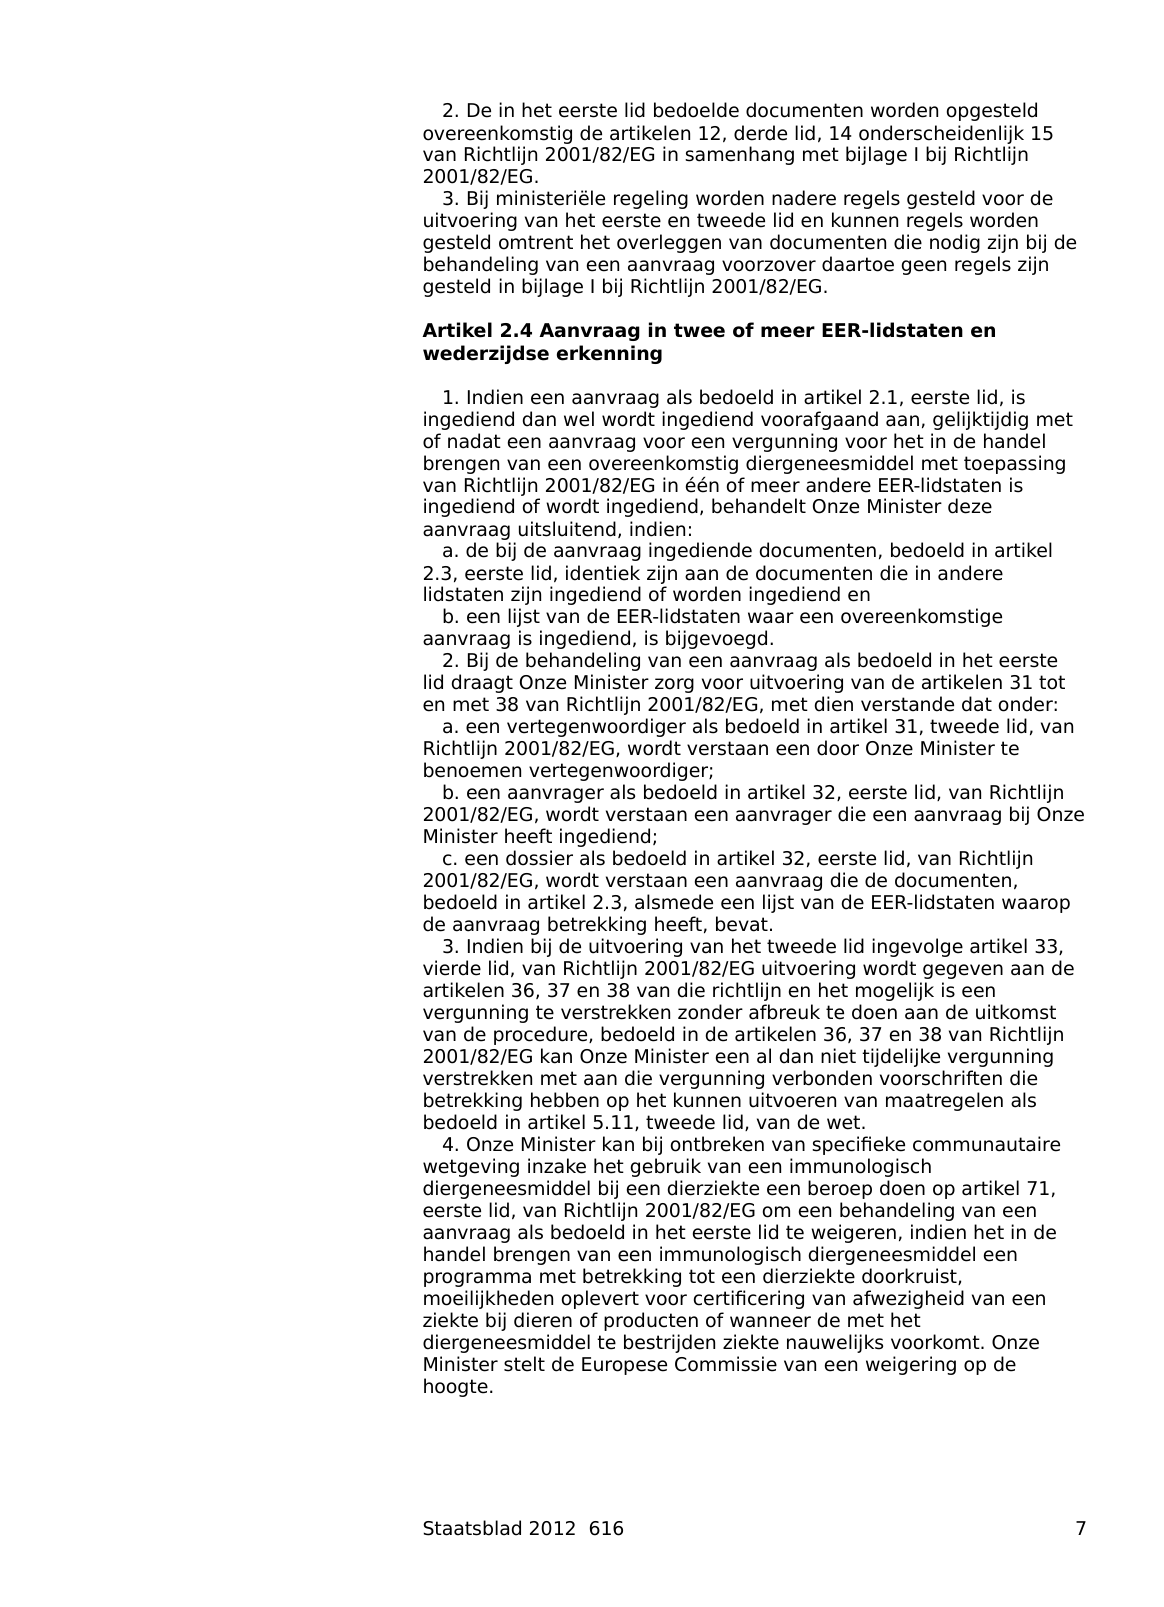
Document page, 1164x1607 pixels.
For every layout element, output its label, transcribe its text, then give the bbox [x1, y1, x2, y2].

text 4. Onze Minister kan bij ontbreken van specifieke communautaire wetgeving inzake het gebruik van een immunologisch diergeneesmiddel bij een dierziekte een beroep doen op artikel 71, eerste lid, van Richtlijn 2001/82/EG om een behandeling van een aanvraag als bedoeld in het eerste lid te weigeren, indien het in de handel brengen van een immunologisch diergeneesmiddel een programma met betrekking tot een dierziekte doorkruist, moeilijkheden oplevert voor certificering van afwezigheid van een ziekte bij dieren of producten of wanneer de met het diergeneesmiddel te bestrijden ziekte nauwelijks voorkomt. Onze Minister stelt de Europese Commissie van een weigering op de hoogte. [422, 1134, 1087, 1398]
text 2. Bij de behandeling van een aanvraag als bedoeld in het eerste lid draagt Onze Minister zorg voor uitvoering van de artikelen 31 tot en met 38 van Richtlijn 2001/82/EG, met dien verstande dat onder: [422, 650, 1087, 716]
text a. een vertegenwoordiger als bedoeld in artikel 31, tweede lid, van Richtlijn 2001/82/EG, wordt verstaan een door Onze Minister te benoemen vertegenwoordiger; [422, 716, 1087, 782]
text 2. De in het eerste lid bedoelde documenten worden opgesteld overeenkomstig de artikelen 12, derde lid, 14 onderscheidenlijk 15 van Richtlijn 2001/82/EG in samenhang met bijlage I bij Richtlijn 2001/82/EG. [422, 100, 1087, 188]
text 3. Indien bij de uitvoering van het tweede lid ingevolge artikel 33, vierde lid, van Richtlijn 2001/82/EG uitvoering wordt gegeven aan de artikelen 36, 37 en 38 van die richtlijn en het mogelijk is een vergunning te verstrekken zonder afbreuk te doen aan de uitkomst van de procedure, bedoeld in de artikelen 36, 37 en 38 van Richtlijn 2001/82/EG kan Onze Minister een al dan niet tijdelijke vergunning verstrekken met aan die vergunning verbonden voorschriften die betrekking hebben op het kunnen uitvoeren van maatregelen als bedoeld in artikel 5.11, tweede lid, van de wet. [422, 936, 1087, 1134]
text c. een dossier als bedoeld in artikel 32, eerste lid, van Richtlijn 2001/82/EG, wordt verstaan een aanvraag die de documenten, bedoeld in artikel 2.3, alsmede een lijst van de EER-lidstaten waarop de aanvraag betrekking heeft, bevat. [422, 848, 1087, 936]
subtitle Artikel 2.4 Aanvraag in twee of meer EER-lidstaten en wederzijdse erkenning [422, 320, 1087, 364]
text b. een lijst van de EER-lidstaten waar een overeenkomstige aanvraag is ingediend, is bijgevoegd. [422, 606, 1087, 650]
text b. een aanvrager als bedoeld in artikel 32, eerste lid, van Richtlijn 2001/82/EG, wordt verstaan een aanvrager die een aanvraag bij Onze Minister heeft ingediend; [422, 782, 1087, 848]
text 3. Bij ministeriële regeling worden nadere regels gesteld voor de uitvoering van het eerste en tweede lid en kunnen regels worden gesteld omtrent het overleggen van documenten die nodig zijn bij de behandeling van een aanvraag voorzover daartoe geen regels zijn gesteld in bijlage I bij Richtlijn 2001/82/EG. [422, 188, 1087, 298]
text 1. Indien een aanvraag als bedoeld in artikel 2.1, eerste lid, is ingediend dan wel wordt ingediend voorafgaand aan, gelijktijdig met of nadat een aanvraag voor een vergunning voor het in de handel brengen van een overeenkomstig diergeneesmiddel met toepassing van Richtlijn 2001/82/EG in één of meer andere EER-lidstaten is ingediend of wordt ingediend, behandelt Onze Minister deze aanvraag uitsluitend, indien: [422, 387, 1087, 540]
text a. de bij de aanvraag ingediende documenten, bedoeld in artikel 2.3, eerste lid, identiek zijn aan de documenten die in andere lidstaten zijn ingediend of worden ingediend en [422, 540, 1087, 606]
